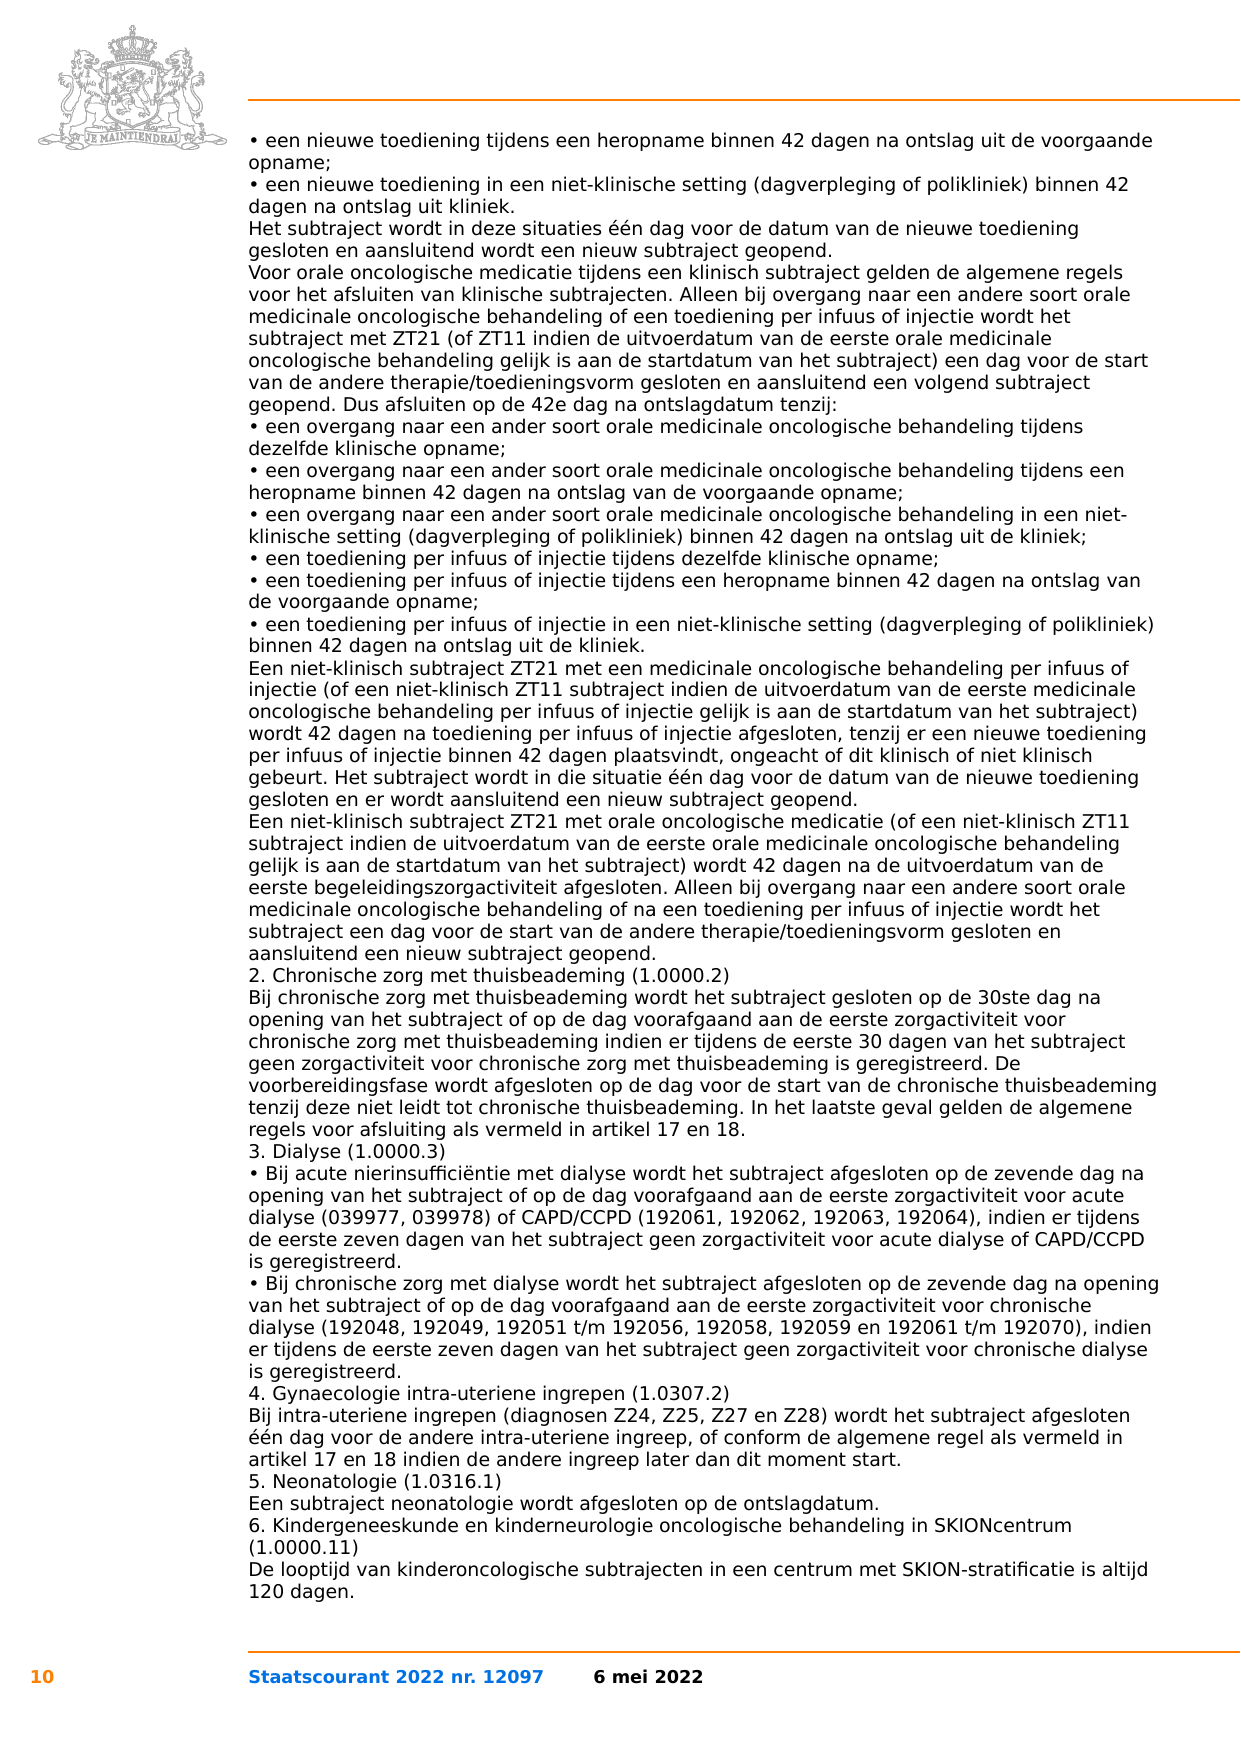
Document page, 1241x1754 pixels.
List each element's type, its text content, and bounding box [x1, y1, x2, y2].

text • Bij acute nierinsufficiëntie met dialyse wordt het subtraject afgesloten op de zevende dag na opening van het subtraject of op de dag voorafgaand aan de eerste zorgactiviteit voor acute dialyse (039977, 039978) of CAPD/CCPD (192061, 192062, 192063, 192064), indien er tijdens de eerste zeven dagen van het subtraject geen zorgactiviteit voor acute dialyse of CAPD/CCPD is geregistreerd. [248, 1163, 1163, 1273]
text Een subtraject neonatologie wordt afgesloten op de ontslagdatum. [248, 1493, 1163, 1514]
text • een overgang naar een ander soort orale medicinale oncologische behandeling in een niet-klinische setting (dagverpleging of polikliniek) binnen 42 dagen na ontslag uit de kliniek; [248, 503, 1163, 547]
text De looptijd van kinderoncologische subtrajecten in een centrum met SKION-stratificatie is altijd 120 dagen. [248, 1558, 1163, 1602]
text Het subtraject wordt in deze situaties één dag voor de datum van de nieuwe toediening gesloten en aansluitend wordt een nieuw subtraject geopend. [248, 218, 1163, 262]
text • Bij chronische zorg met dialyse wordt het subtraject afgesloten op de zevende dag na opening van het subtraject of op de dag voorafgaand aan de eerste zorgactiviteit voor chronische dialyse (192048, 192049, 192051 t/m 192056, 192058, 192059 en 192061 t/m 192070), indien er tijdens de eerste zeven dagen van het subtraject geen zorgactiviteit voor chronische dialyse is geregistreerd. [248, 1273, 1163, 1383]
text Een niet-klinisch subtraject ZT21 met orale oncologische medicatie (of een niet-klinisch ZT11 subtraject indien de uitvoerdatum van de eerste orale medicinale oncologische behandeling gelijk is aan de startdatum van het subtraject) wordt 42 dagen na de uitvoerdatum van de eerste begeleidingszorgactiviteit afgesloten. Alleen bij overgang naar een andere soort orale medicinale oncologische behandeling of na een toediening per infuus of injectie wordt het subtraject een dag voor de start van de andere therapie/toedieningsvorm gesloten en aansluitend een nieuw subtraject geopend. [248, 811, 1163, 965]
text • een toediening per infuus of injectie tijdens dezelfde klinische opname; [248, 547, 1163, 569]
text 4. Gynaecologie intra-uteriene ingrepen (1.0307.2) [248, 1383, 1163, 1405]
text Een niet-klinisch subtraject ZT21 met een medicinale oncologische behandeling per infuus of injectie (of een niet-klinisch ZT11 subtraject indien de uitvoerdatum van de eerste medicinale oncologische behandeling per infuus of injectie gelijk is aan de startdatum van het subtraject) wordt 42 dagen na toediening per infuus of injectie afgesloten, tenzij er een nieuwe toediening per infuus of injectie binnen 42 dagen plaatsvindt, ongeacht of dit klinisch of niet klinisch gebeurt. Het subtraject wordt in die situatie één dag voor de datum van de nieuwe toediening gesloten en er wordt aansluitend een nieuw subtraject geopend. [248, 657, 1163, 811]
picture [38, 25, 227, 150]
text 2. Chronische zorg met thuisbeademing (1.0000.2) [248, 965, 1163, 987]
text • een overgang naar een ander soort orale medicinale oncologische behandeling tijdens een heropname binnen 42 dagen na ontslag van de voorgaande opname; [248, 459, 1163, 503]
text • een toediening per infuus of injectie in een niet-klinische setting (dagverpleging of polikliniek) binnen 42 dagen na ontslag uit de kliniek. [248, 613, 1163, 657]
text • een overgang naar een ander soort orale medicinale oncologische behandeling tijdens dezelfde klinische opname; [248, 416, 1163, 459]
text Bij chronische zorg met thuisbeademing wordt het subtraject gesloten op de 30ste dag na opening van het subtraject of op de dag voorafgaand aan de eerste zorgactiviteit voor chronische zorg met thuisbeademing indien er tijdens de eerste 30 dagen van het subtraject geen zorgactiviteit voor chronische zorg met thuisbeademing is geregistreerd. De voorbereidingsfase wordt afgesloten op de dag voor de start van de chronische thuisbeademing tenzij deze niet leidt tot chronische thuisbeademing. In het laatste geval gelden de algemene regels voor afsluiting als vermeld in artikel 17 en 18. [248, 987, 1163, 1141]
text Bij intra-uteriene ingrepen (diagnosen Z24, Z25, Z27 en Z28) wordt het subtraject afgesloten één dag voor de andere intra-uteriene ingreep, of conform de algemene regel als vermeld in artikel 17 en 18 indien de andere ingreep later dan dit moment start. [248, 1405, 1163, 1471]
text • een nieuwe toediening tijdens een heropname binnen 42 dagen na ontslag uit de voorgaande opname; [248, 130, 1163, 174]
text 6. Kindergeneeskunde en kinderneurologie oncologische behandeling in SKIONcentrum (1.0000.11) [248, 1514, 1163, 1558]
text 5. Neonatologie (1.0316.1) [248, 1471, 1163, 1493]
text Voor orale oncologische medicatie tijdens een klinisch subtraject gelden de algemene regels voor het afsluiten van klinische subtrajecten. Alleen bij overgang naar een andere soort orale medicinale oncologische behandeling of een toediening per infuus of injectie wordt het subtraject met ZT21 (of ZT11 indien de uitvoerdatum van de eerste orale medicinale oncologische behandeling gelijk is aan de startdatum van het subtraject) een dag voor de start van de andere therapie/toedieningsvorm gesloten en aansluitend een volgend subtraject geopend. Dus afsluiten op de 42e dag na ontslagdatum tenzij: [248, 262, 1163, 416]
text • een nieuwe toediening in een niet-klinische setting (dagverpleging of polikliniek) binnen 42 dagen na ontslag uit kliniek. [248, 174, 1163, 218]
text • een toediening per infuus of injectie tijdens een heropname binnen 42 dagen na ontslag van de voorgaande opname; [248, 569, 1163, 613]
text 3. Dialyse (1.0000.3) [248, 1141, 1163, 1163]
